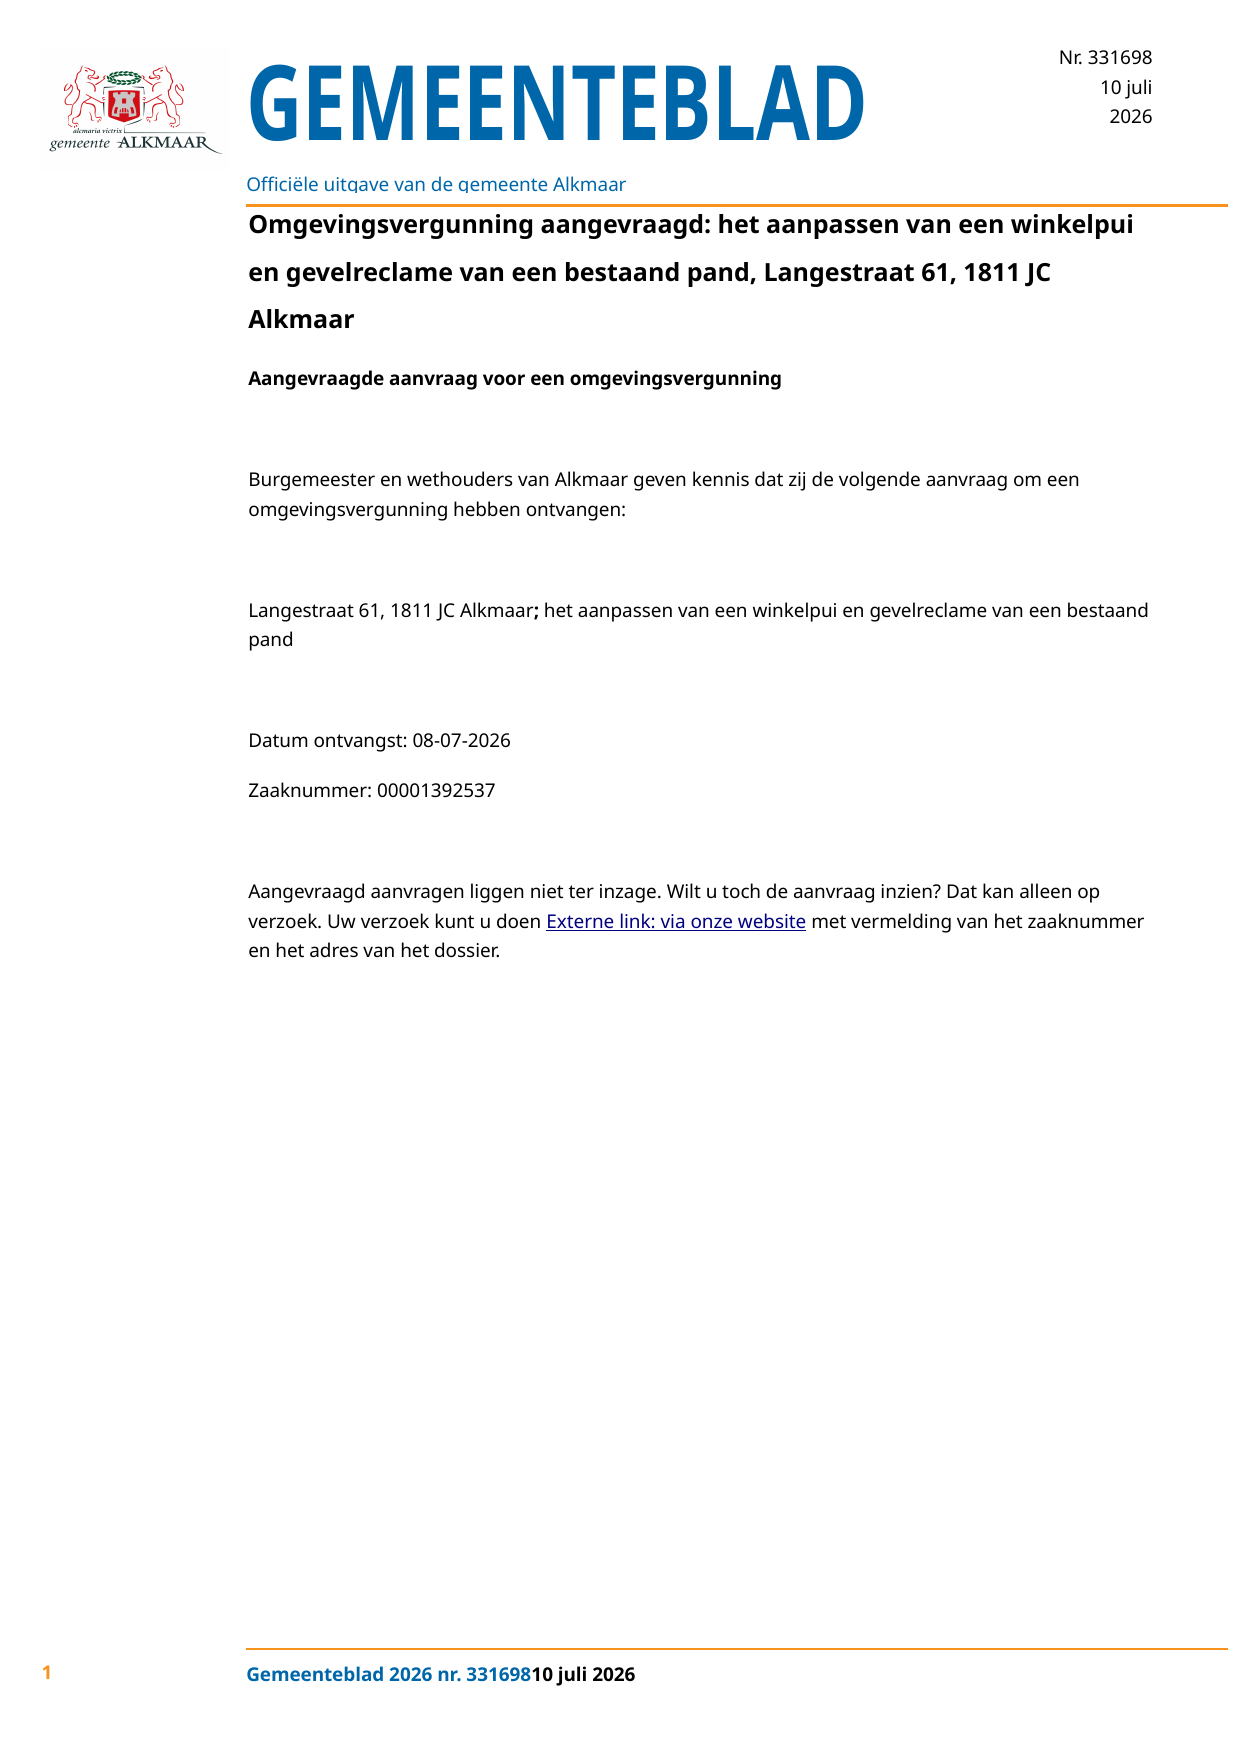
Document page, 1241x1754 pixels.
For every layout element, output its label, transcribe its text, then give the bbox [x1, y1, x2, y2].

text Zaaknummer: 00001392537 [248, 778, 1152, 803]
text Aangevraagde aanvraag voor een omgevingsvergunning [248, 366, 1152, 391]
text Langestraat 61, 1811 JC Alkmaar; het aanpassen van een winkelpui en gevelreclame van een bestaand pand [248, 597, 1152, 652]
text Burgemeester en wethouders van Alkmaar geven kennis dat zij de volgende aanvraag om een omgevingsvergunning hebben ontvangen: [248, 466, 1152, 522]
text Datum ontvangst: 08-07-2026 [248, 727, 1152, 753]
text Omgevingsvergunning aangevraagd: het aanpassen van een winkelpui en gevelreclame van een bestaand pand, Langestraat 61, 1811 JC Alkmaar [248, 207, 1152, 336]
picture [41, 47, 231, 172]
text Aangevraagd aanvragen liggen niet ter inzage. Wilt u toch de aanvraag inzien? Dat kan alleen op verzoek. Uw verzoek kunt u doen Externe link: via onze website met vermelding van het zaaknummer en het adres van het dossier. [248, 878, 1152, 963]
